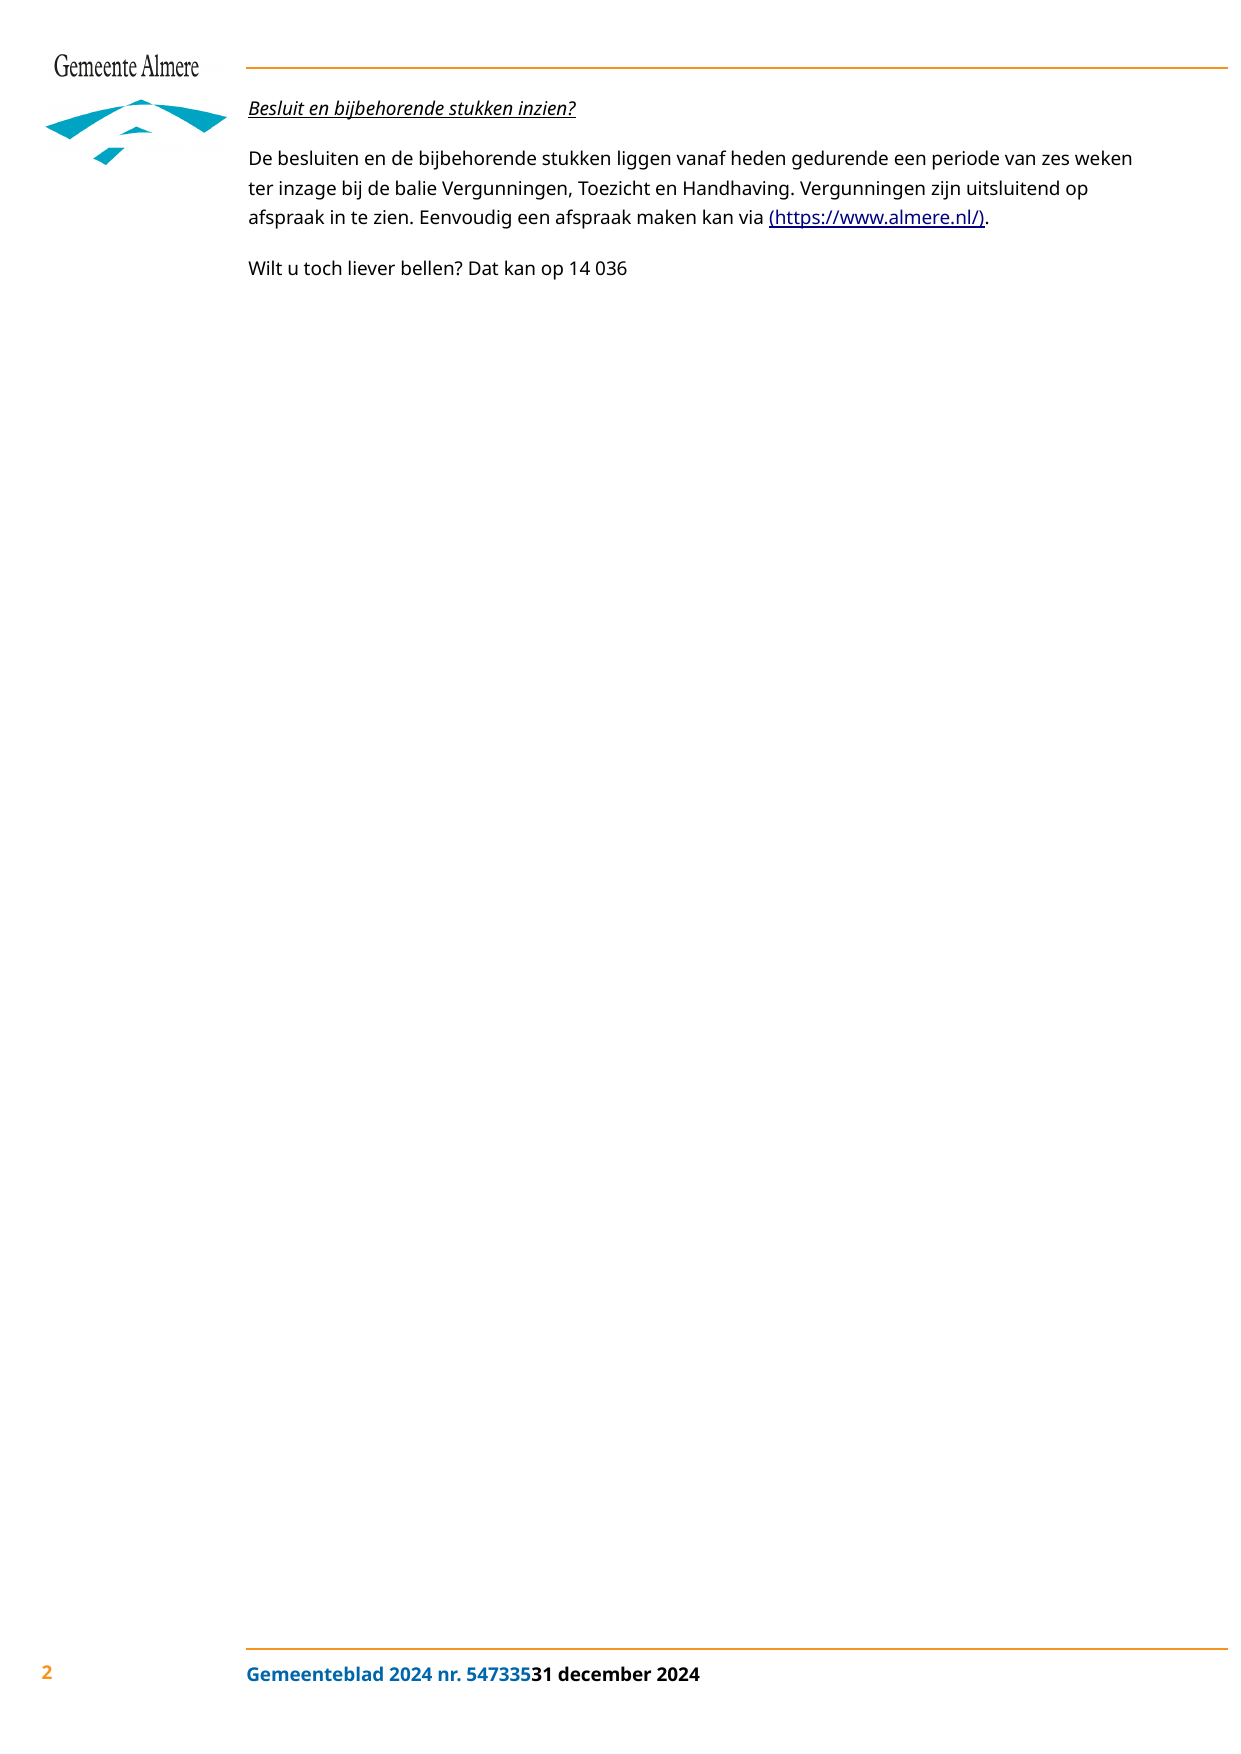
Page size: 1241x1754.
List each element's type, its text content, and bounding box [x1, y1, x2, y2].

text Besluit en bijbehorende stukken inzien? [248, 95, 1152, 121]
picture [41, 47, 231, 172]
text De besluiten en de bijbehorende stukken liggen vanaf heden gedurende een periode van zes weken ter inzage bij de balie Vergunningen, Toezicht en Handhaving. Vergunningen zijn uitsluitend op afspraak in te zien. Eenvoudig een afspraak maken kan via (https://www.almere.nl/). [248, 145, 1152, 230]
text Wilt u toch liever bellen? Dat kan op 14 036 [248, 255, 1152, 281]
